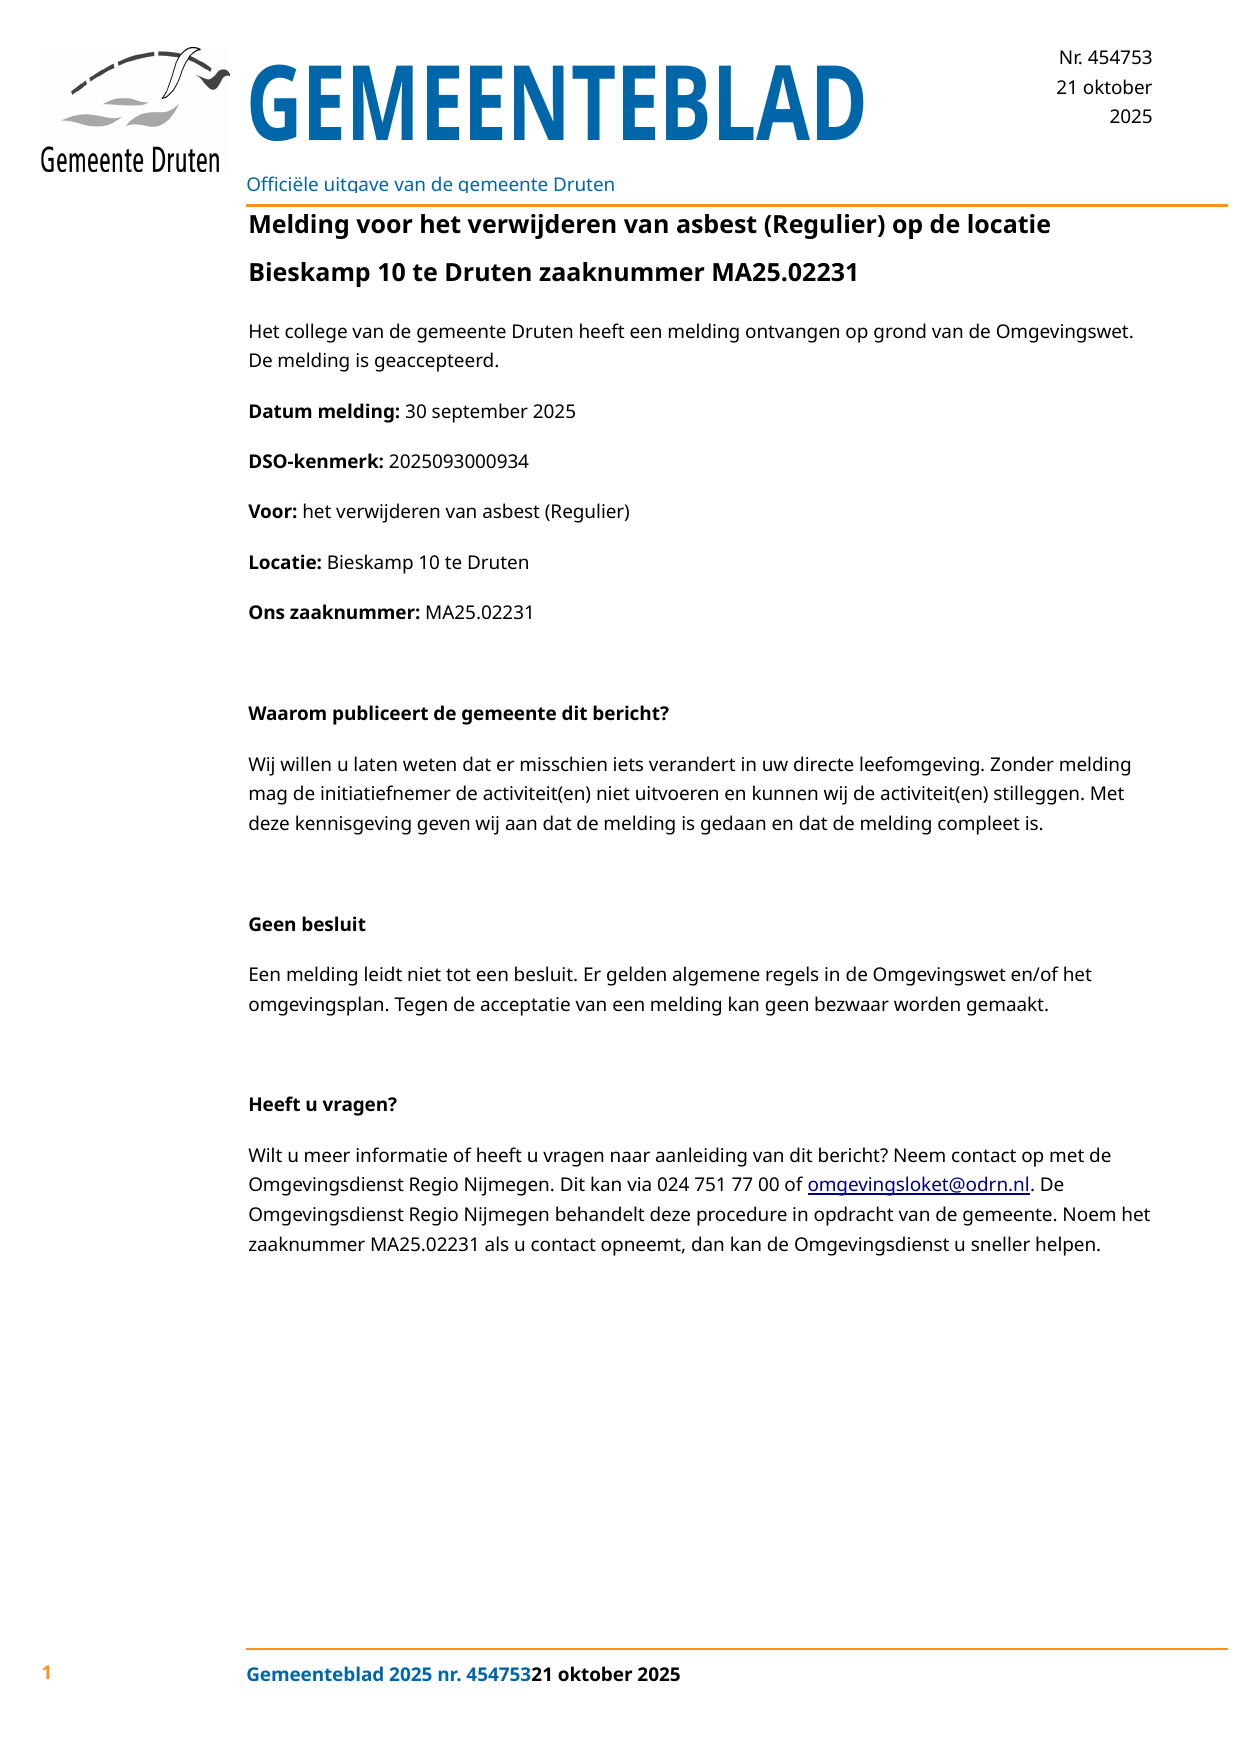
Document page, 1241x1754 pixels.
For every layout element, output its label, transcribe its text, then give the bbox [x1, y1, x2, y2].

text Datum melding: 30 september 2025 [248, 398, 1152, 424]
text Wij willen u laten weten dat er misschien iets verandert in uw directe leefomgeving. Zonder melding mag de initiatiefnemer de activiteit(en) niet uitvoeren en kunnen wij de activiteit(en) stilleggen. Met deze kennisgeving geven wij aan dat de melding is gedaan en dat de melding compleet is. [248, 751, 1152, 836]
text DSO-kenmerk: 2025093000934 [248, 448, 1152, 474]
text Heeft u vragen? [248, 1092, 1152, 1117]
text Ons zaaknummer: MA25.02231 [248, 599, 1152, 625]
text Voor: het verwijderen van asbest (Regulier) [248, 499, 1152, 524]
text Melding voor het verwijderen van asbest (Regulier) op de locatie Bieskamp 10 te Druten zaaknummer MA25.02231 [248, 207, 1152, 288]
text Waarom publiceert de gemeente dit bericht? [248, 700, 1152, 726]
text Wilt u meer informatie of heeft u vragen naar aanleiding van dit bericht? Neem contact op met de Omgevingsdienst Regio Nijmegen. Dit kan via 024 751 77 00 of omgevingsloket@odrn.nl. De Omgevingsdienst Regio Nijmegen behandelt deze procedure in opdracht van de gemeente. Noem het zaaknummer MA25.02231 als u contact opneemt, dan kan de Omgevingsdienst u sneller helpen. [248, 1142, 1152, 1257]
picture [41, 47, 231, 172]
text Geen besluit [248, 911, 1152, 937]
text Het college van de gemeente Druten heeft een melding ontvangen op grond van de Omgevingswet. De melding is geaccepteerd. [248, 318, 1152, 373]
text Een melding leidt niet tot een besluit. Er gelden algemene regels in de Omgevingswet en/of het omgevingsplan. Tegen de acceptatie van een melding kan geen bezwaar worden gemaakt. [248, 961, 1152, 1017]
text Locatie: Bieskamp 10 te Druten [248, 549, 1152, 575]
